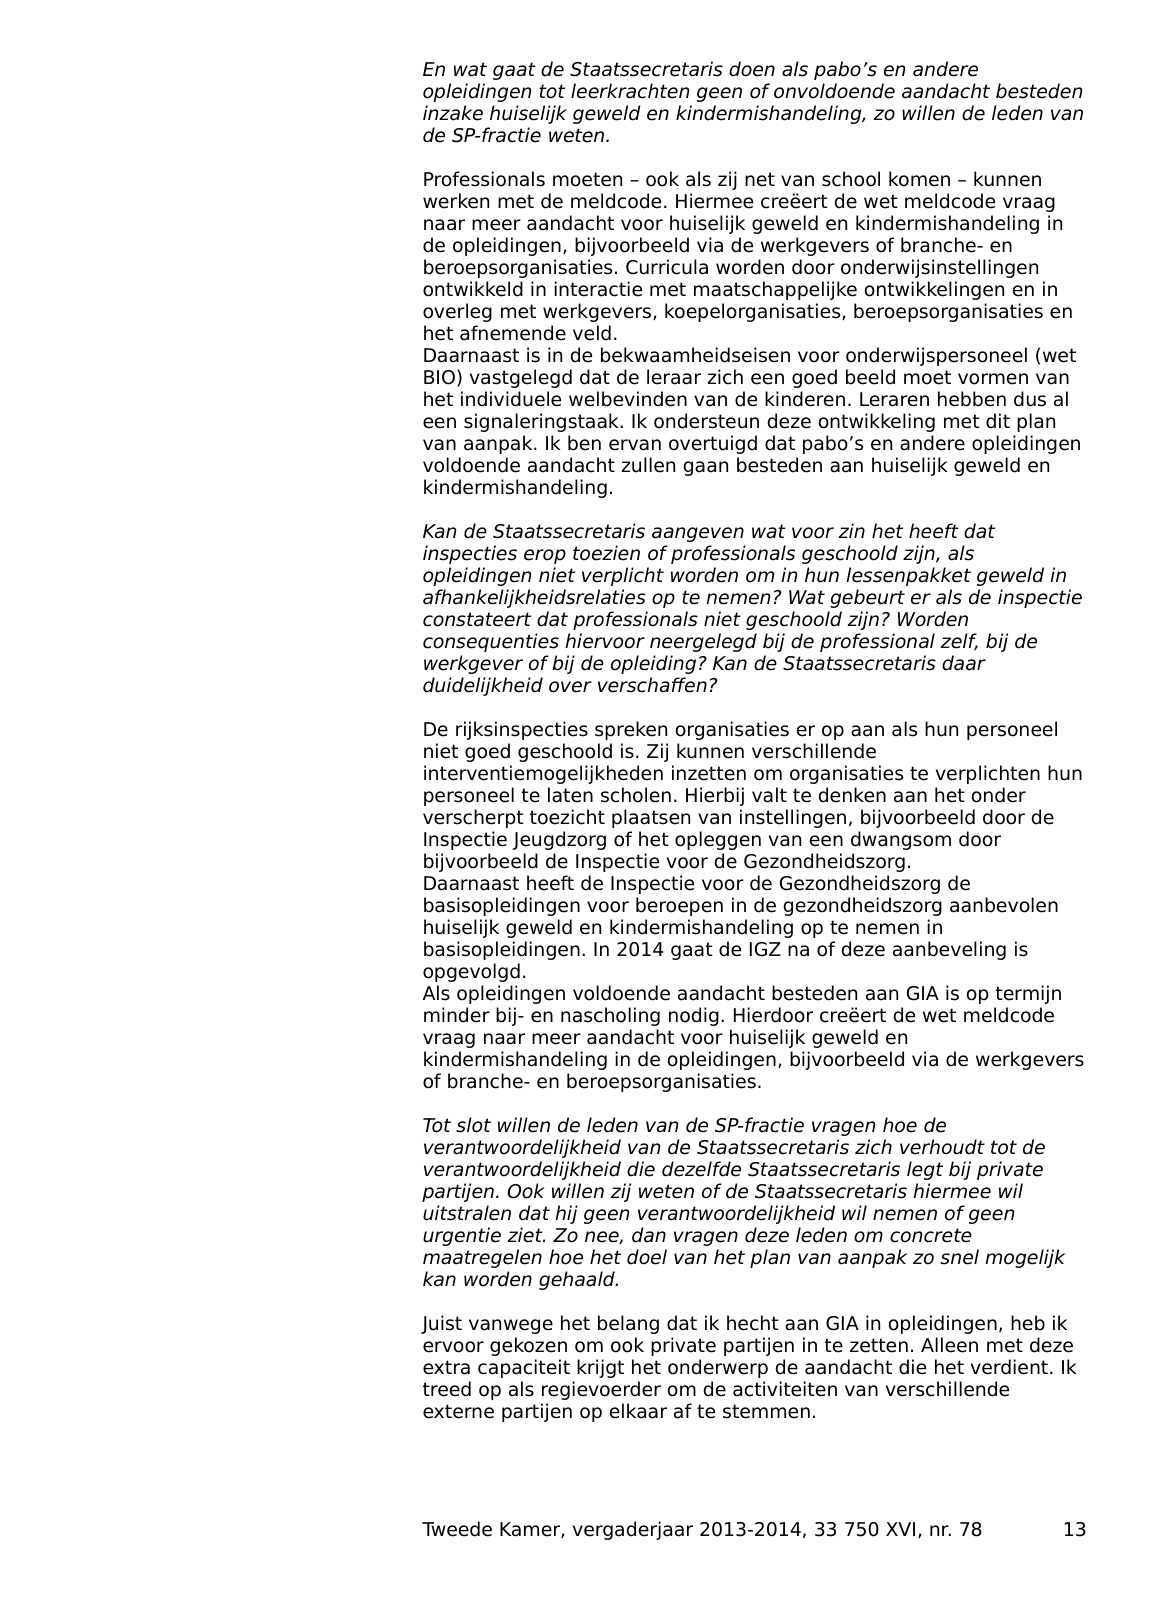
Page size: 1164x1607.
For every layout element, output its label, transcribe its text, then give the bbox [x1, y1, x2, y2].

text De rijksinspecties spreken organisaties er op aan als hun personeel niet goed geschoold is. Zij kunnen verschillende interventiemogelijkheden inzetten om organisaties te verplichten hun personeel te laten scholen. Hierbij valt te denken aan het onder verscherpt toezicht plaatsen van instellingen, bijvoorbeeld door de Inspectie Jeugdzorg of het opleggen van een dwangsom door bijvoorbeeld de Inspectie voor de Gezondheidszorg. [422, 719, 1087, 873]
text En wat gaat de Staatssecretaris doen als pabo’s en andere opleidingen tot leerkrachten geen of onvoldoende aandacht besteden inzake huiselijk geweld en kindermishandeling, zo willen de leden van de SP-fractie weten. [422, 59, 1087, 147]
text Tot slot willen de leden van de SP-fractie vragen hoe de verantwoordelijkheid van de Staatssecretaris zich verhoudt tot de verantwoordelijkheid die dezelfde Staatssecretaris legt bij private partijen. Ook willen zij weten of de Staatssecretaris hiermee wil uitstralen dat hij geen verantwoordelijkheid wil nemen of geen urgentie ziet. Zo nee, dan vragen deze leden om concrete maatregelen hoe het doel van het plan van aanpak zo snel mogelijk kan worden gehaald. [422, 1115, 1087, 1291]
text Juist vanwege het belang dat ik hecht aan GIA in opleidingen, heb ik ervoor gekozen om ook private partijen in te zetten. Alleen met deze extra capaciteit krijgt het onderwerp de aandacht die het verdient. Ik treed op als regievoerder om de activiteiten van verschillende externe partijen op elkaar af te stemmen. [422, 1313, 1087, 1423]
text Kan de Staatssecretaris aangeven wat voor zin het heeft dat inspecties erop toezien of professionals geschoold zijn, als opleidingen niet verplicht worden om in hun lessenpakket geweld in afhankelijkheidsrelaties op te nemen? Wat gebeurt er als de inspectie constateert dat professionals niet geschoold zijn? Worden consequenties hiervoor neergelegd bij de professional zelf, bij de werkgever of bij de opleiding? Kan de Staatssecretaris daar duidelijkheid over verschaffen? [422, 521, 1087, 697]
text Professionals moeten – ook als zij net van school komen – kunnen werken met de meldcode. Hiermee creëert de wet meldcode vraag naar meer aandacht voor huiselijk geweld en kindermishandeling in de opleidingen, bijvoorbeeld via de werkgevers of branche- en beroepsorganisaties. Curricula worden door onderwijsinstellingen ontwikkeld in interactie met maatschappelijke ontwikkelingen en in overleg met werkgevers, koepelorganisaties, beroepsorganisaties en het afnemende veld. [422, 169, 1087, 345]
text Daarnaast is in de bekwaamheidseisen voor onderwijspersoneel (wet BIO) vastgelegd dat de leraar zich een goed beeld moet vormen van het individuele welbevinden van de kinderen. Leraren hebben dus al een signaleringstaak. Ik ondersteun deze ontwikkeling met dit plan van aanpak. Ik ben ervan overtuigd dat pabo’s en andere opleidingen voldoende aandacht zullen gaan besteden aan huiselijk geweld en kindermishandeling. [422, 345, 1087, 499]
text Daarnaast heeft de Inspectie voor de Gezondheidszorg de basisopleidingen voor beroepen in de gezondheidszorg aanbevolen huiselijk geweld en kindermishandeling op te nemen in basisopleidingen. In 2014 gaat de IGZ na of deze aanbeveling is opgevolgd. [422, 873, 1087, 983]
text Als opleidingen voldoende aandacht besteden aan GIA is op termijn minder bij- en nascholing nodig. Hierdoor creëert de wet meldcode vraag naar meer aandacht voor huiselijk geweld en kindermishandeling in de opleidingen, bijvoorbeeld via de werkgevers of branche- en beroepsorganisaties. [422, 983, 1087, 1093]
